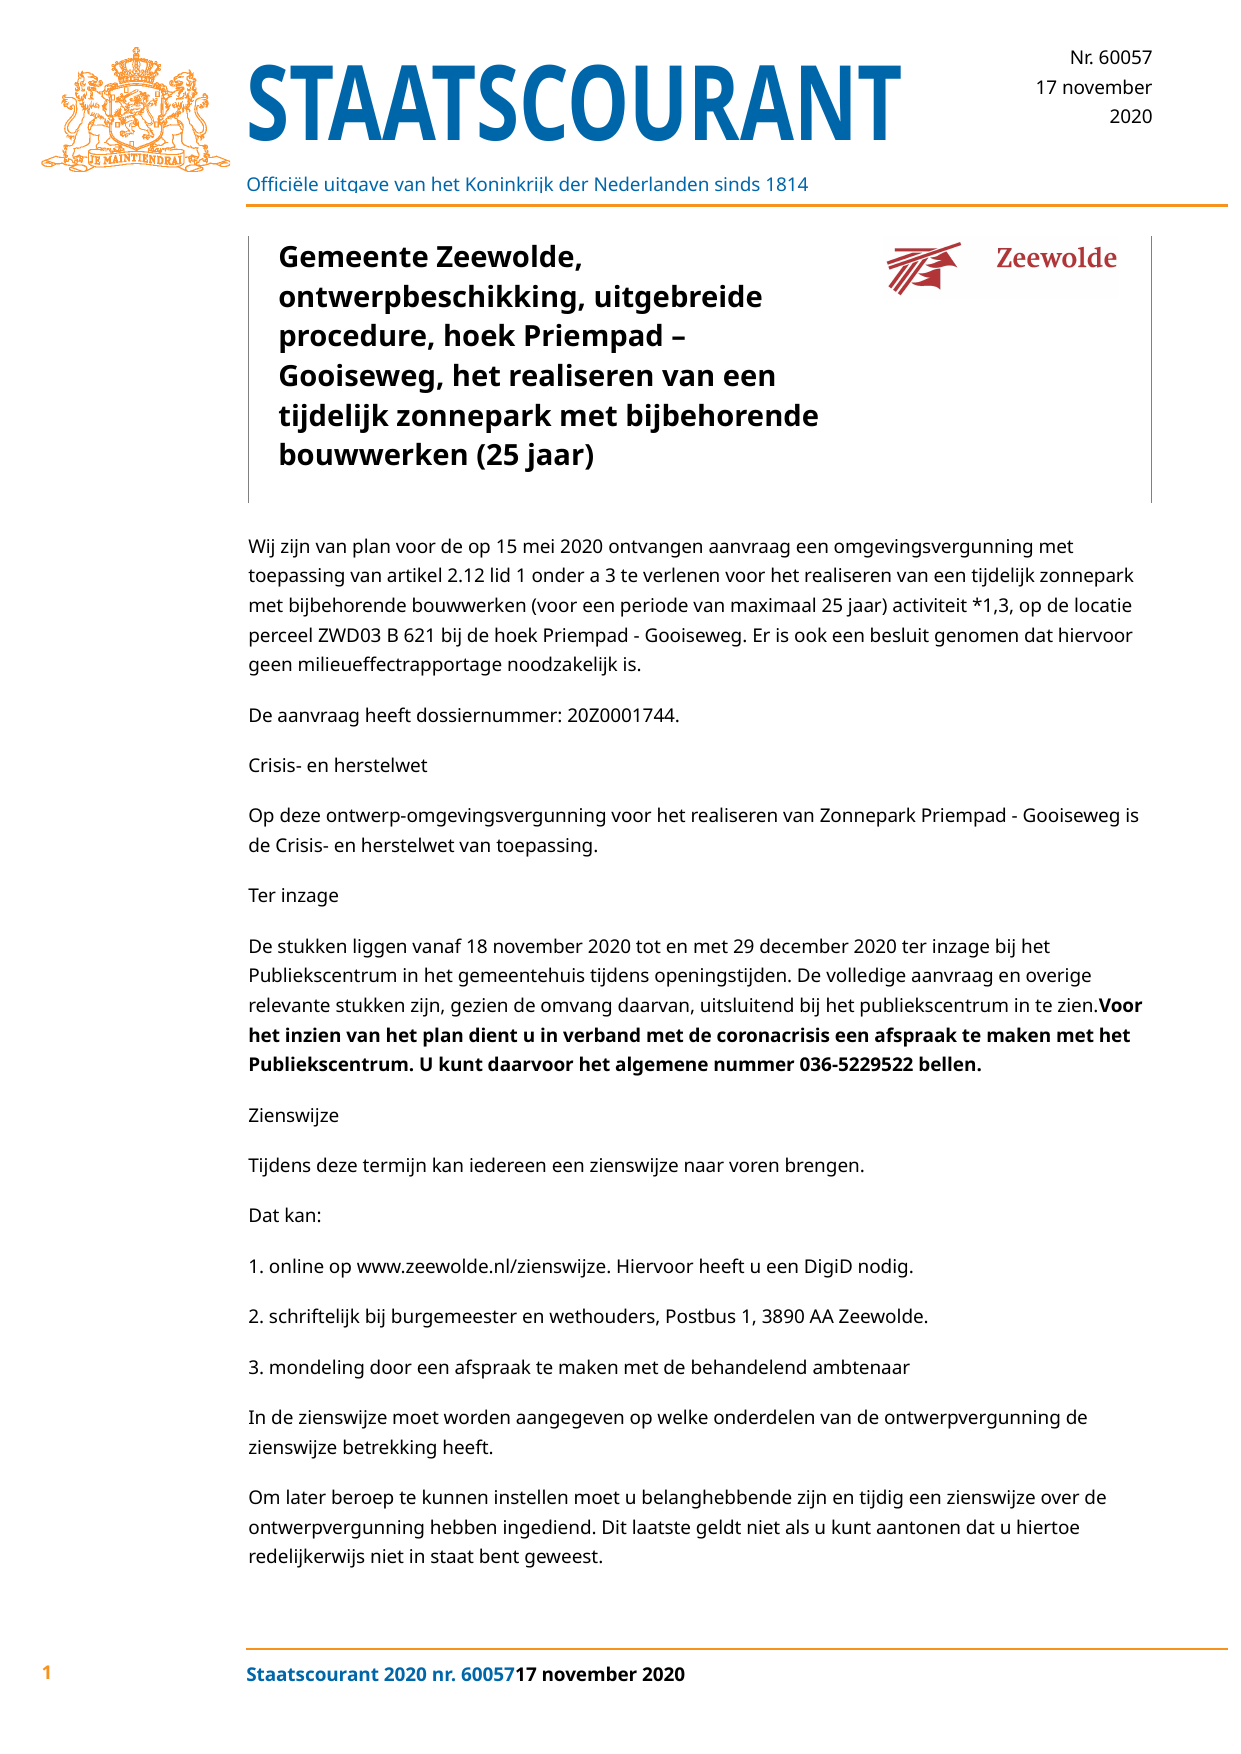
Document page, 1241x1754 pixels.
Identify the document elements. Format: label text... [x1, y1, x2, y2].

text Tijdens deze termijn kan iedereen een zienswijze naar voren brengen. [248, 1152, 1152, 1178]
text Om later beroep te kunnen instellen moet u belanghebbende zijn en tijdig een zienswijze over de ontwerpvergunning hebben ingediend. Dit laatste geldt niet als u kunt aantonen dat u hiertoe redelijkerwijs niet in staat bent geweest. [248, 1484, 1152, 1569]
table_header [850, 236, 1151, 503]
picture [882, 236, 1119, 299]
text 1. online op www.zeewolde.nl/zienswijze. Hiervoor heeft u een DigiD nodig. [248, 1253, 1152, 1279]
text In de zienswijze moet worden aangegeven op welke onderdelen van de ontwerpvergunning de zienswijze betrekking heeft. [248, 1404, 1152, 1459]
text Wij zijn van plan voor de op 15 mei 2020 ontvangen aanvraag een omgevingsvergunning met toepassing van artikel 2.12 lid 1 onder a 3 te verlenen voor het realiseren van een tijdelijk zonnepark met bijbehorende bouwwerken (voor een periode van maximaal 25 jaar) activiteit *1,3, op de locatie perceel ZWD03 B 621 bij de hoek Priempad - Gooiseweg. Er is ook een besluit genomen dat hiervoor geen milieueffectrapportage noodzakelijk is. [248, 533, 1152, 677]
table_header Gemeente Zeewolde, ontwerpbeschikking, uitgebreide procedure, hoek Priempad – Gooiseweg, het realiseren van een tijdelijk zonnepark met bijbehorende bouwwerken (25 jaar) [249, 236, 850, 503]
text Ter inzage [248, 883, 1152, 908]
text De stukken liggen vanaf 18 november 2020 tot en met 29 december 2020 ter inzage bij het Publiekscentrum in het gemeentehuis tijdens openingstijden. De volledige aanvraag en overige relevante stukken zijn, gezien de omvang daarvan, uitsluitend bij het publiekscentrum in te zien.Voor het inzien van het plan dient u in verband met de coronacrisis een afspraak te maken met het Publiekscentrum. U kunt daarvoor het algemene nummer 036-5229522 bellen. [248, 933, 1152, 1077]
text Crisis- en herstelwet [248, 752, 1152, 778]
text Op deze ontwerp-omgevingsvergunning voor het realiseren van Zonnepark Priempad - Gooiseweg is de Crisis- en herstelwet van toepassing. [248, 803, 1152, 858]
text 3. mondeling door een afspraak te maken met de behandelend ambtenaar [248, 1354, 1152, 1379]
text 2. schriftelijk bij burgemeester en wethouders, Postbus 1, 3890 AA Zeewolde. [248, 1303, 1152, 1329]
text Zienswijze [248, 1102, 1152, 1127]
picture [41, 47, 231, 172]
text De aanvraag heeft dossiernummer: 20Z0001744. [248, 702, 1152, 727]
text Dat kan: [248, 1203, 1152, 1228]
